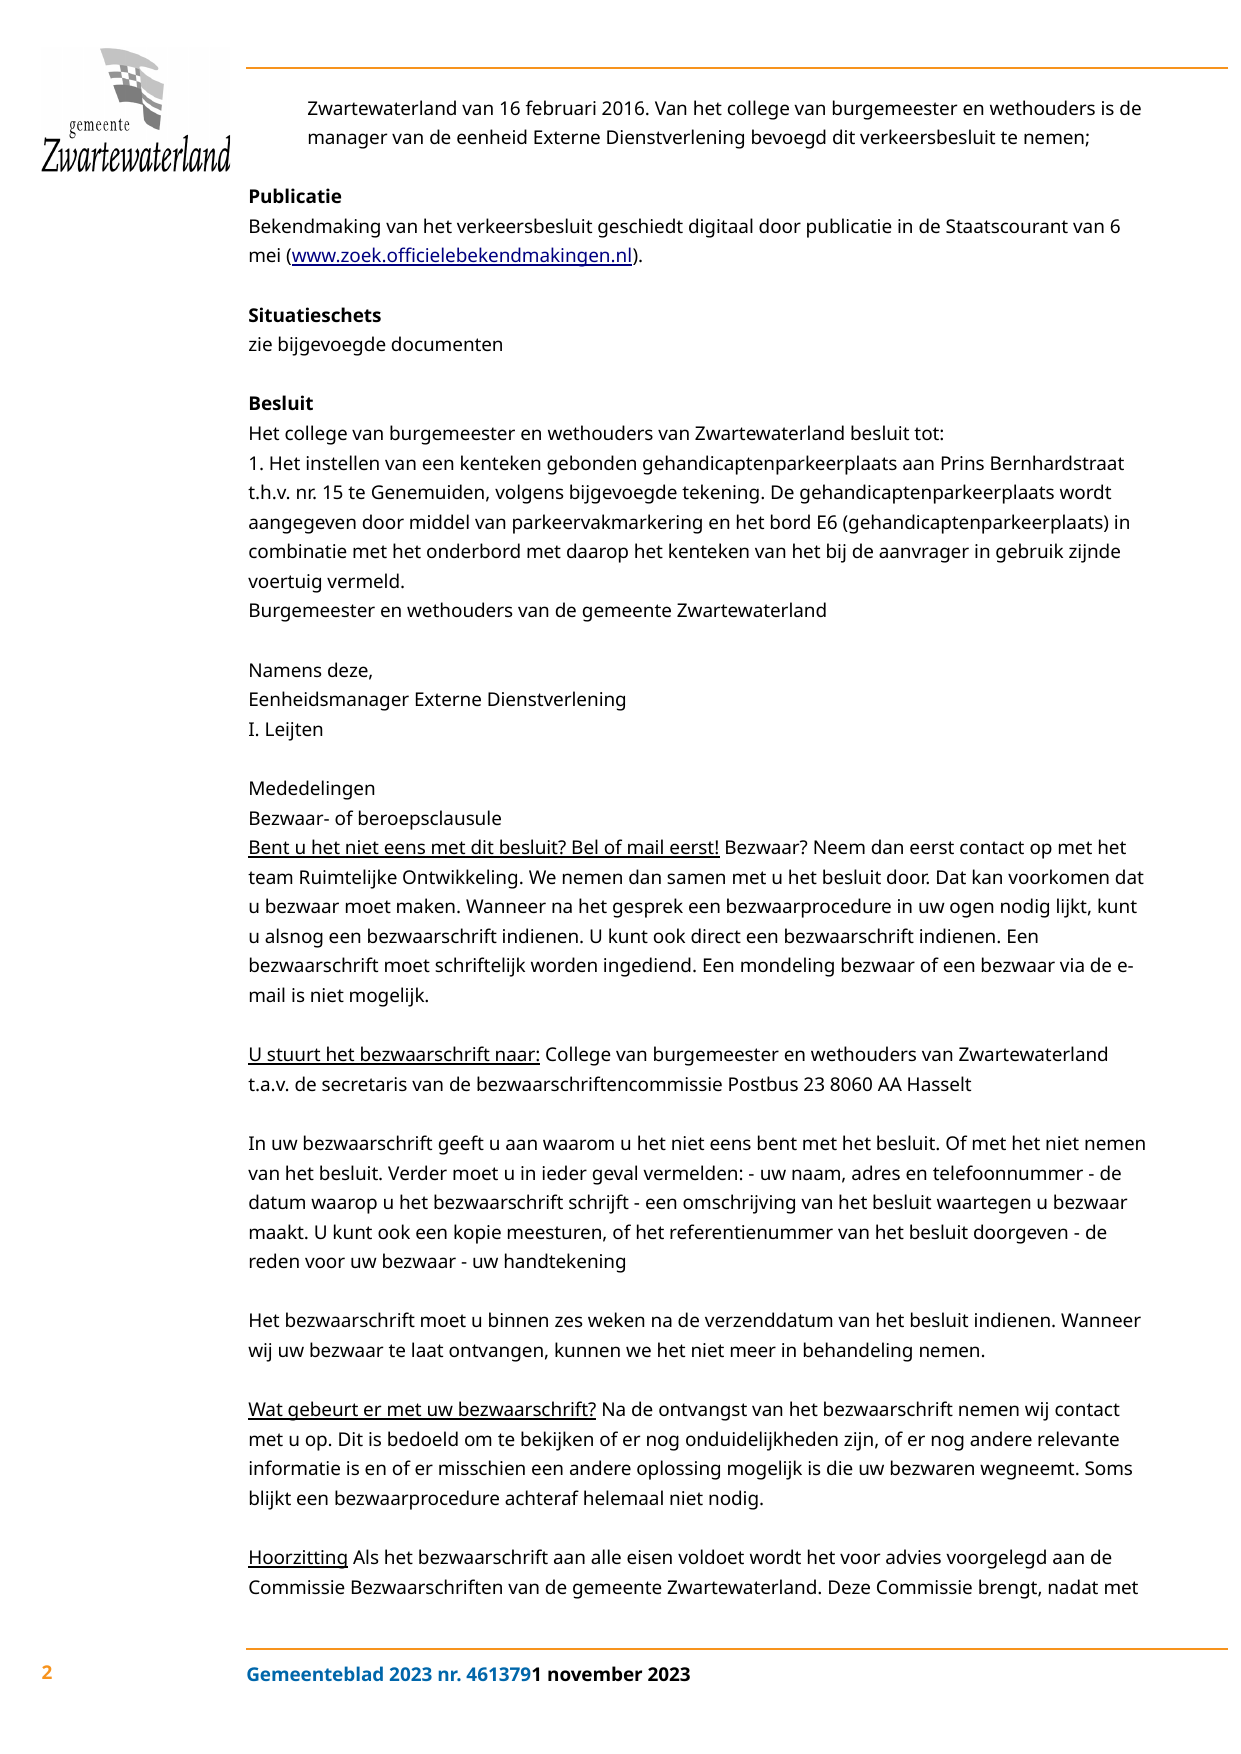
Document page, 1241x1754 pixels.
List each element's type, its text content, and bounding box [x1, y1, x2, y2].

text Het bezwaarschrift moet u binnen zes weken na de verzenddatum van het besluit indienen. Wanneer wij uw bezwaar te laat ontvangen, kunnen we het niet meer in behandeling nemen. [248, 1308, 1152, 1363]
text Hoorzitting Als het bezwaarschrift aan alle eisen voldoet wordt het voor advies voorgelegd aan de Commissie Bezwaarschriften van de gemeente Zwartewaterland. Deze Commissie brengt, nadat met [248, 1544, 1152, 1600]
text Situatieschets [248, 302, 1152, 328]
text Het college van burgemeester en wethouders van Zwartewaterland besluit tot: [248, 420, 1152, 446]
text Mededelingen [248, 775, 1152, 801]
text 1. Het instellen van een kenteken gebonden gehandicaptenparkeerplaats aan Prins Bernhardstraat t.h.v. nr. 15 te Genemuiden, volgens bijgevoegde tekening. De gehandicaptenparkeerplaats wordt aangegeven door middel van parkeervakmarkering en het bord E6 (gehandicaptenparkeerplaats) in combinatie met het onderbord met daarop het kenteken van het bij de aanvrager in gebruik zijnde voertuig vermeld. [248, 450, 1152, 594]
text Bekendmaking van het verkeersbesluit geschiedt digitaal door publicatie in de Staatscourant van 6 mei (www.zoek.officielebekendmakingen.nl). [248, 213, 1152, 268]
text Burgemeester en wethouders van de gemeente Zwartewaterland [248, 598, 1152, 623]
text Bezwaar- of beroepsclausule [248, 805, 1152, 831]
text Publicatie [248, 183, 1152, 209]
picture [41, 47, 231, 172]
text I. Leijten [248, 716, 1152, 742]
text In uw bezwaarschrift geeft u aan waarom u het niet eens bent met het besluit. Of met het niet nemen van het besluit. Verder moet u in ieder geval vermelden: - uw naam, adres en telefoonnummer - de datum waarop u het bezwaarschrift schrijft - een omschrijving van het besluit waartegen u bezwaar maakt. U kunt ook een kopie meesturen, of het referentienummer van het besluit doorgeven - de reden voor uw bezwaar - uw handtekening [248, 1130, 1152, 1274]
list Zwartewaterland van 16 februari 2016. Van het college van burgemeester en wethouders is de manager van de eenheid Externe Dienstverlening bevoegd dit verkeersbesluit te nemen; [248, 95, 1152, 150]
text Besluit [248, 391, 1152, 416]
text zie bijgevoegde documenten [248, 331, 1152, 357]
text U stuurt het bezwaarschrift naar: College van burgemeester en wethouders van Zwartewaterland t.a.v. de secretaris van de bezwaarschriftencommissie Postbus 23 8060 AA Hasselt [248, 1041, 1152, 1097]
text Namens deze, [248, 657, 1152, 683]
text Wat gebeurt er met uw bezwaarschrift? Na de ontvangst van het bezwaarschrift nemen wij contact met u op. Dit is bedoeld om te bekijken of er nog onduidelijkheden zijn, of er nog andere relevante informatie is en of er misschien een andere oplossing mogelijk is die uw bezwaren wegneemt. Soms blijkt een bezwaarprocedure achteraf helemaal niet nodig. [248, 1396, 1152, 1511]
text Bent u het niet eens met dit besluit? Bel of mail eerst! Bezwaar? Neem dan eerst contact op met het team Ruimtelijke Ontwikkeling. We nemen dan samen met u het besluit door. Dat kan voorkomen dat u bezwaar moet maken. Wanneer na het gesprek een bezwaarprocedure in uw ogen nodig lijkt, kunt u alsnog een bezwaarschrift indienen. U kunt ook direct een bezwaarschrift indienen. Een bezwaarschrift moet schriftelijk worden ingediend. Een mondeling bezwaar of een bezwaar via de e-mail is niet mogelijk. [248, 834, 1152, 1008]
text Eenheidsmanager Externe Dienstverlening [248, 686, 1152, 712]
